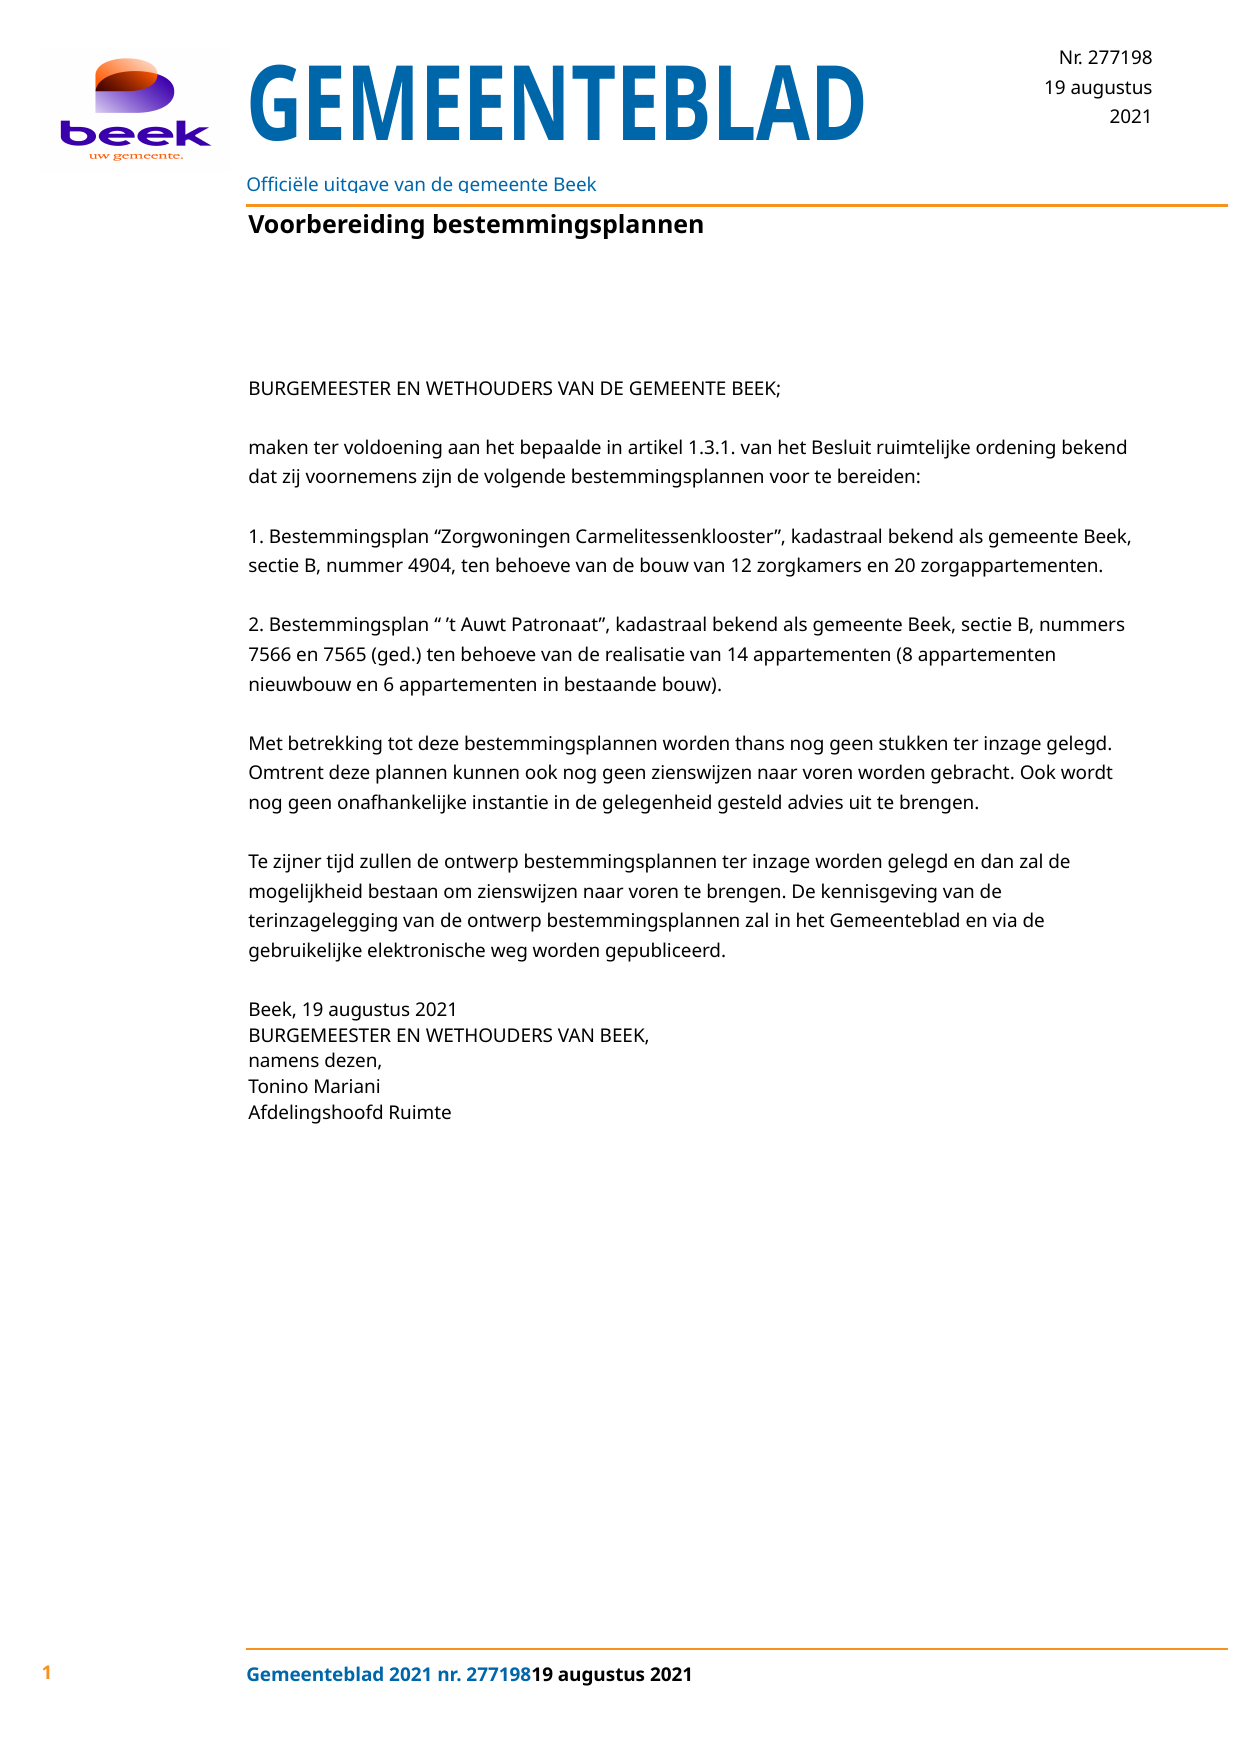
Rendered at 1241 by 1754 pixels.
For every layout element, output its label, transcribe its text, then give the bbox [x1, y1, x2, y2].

text BURGEMEESTER EN WETHOUDERS VAN DE GEMEENTE BEEK; [248, 375, 1152, 401]
text Beek, 19 augustus 2021 [248, 996, 1152, 1022]
picture [41, 47, 231, 172]
text 1. Bestemmingsplan “Zorgwoningen Carmelitessenklooster”, kadastraal bekend als gemeente Beek, sectie B, nummer 4904, ten behoeve van de bouw van 12 zorgkamers en 20 zorgappartementen. [248, 523, 1152, 578]
text Afdelingshoofd Ruimte [248, 1099, 1152, 1125]
text 2. Bestemmingsplan “ ’t Auwt Patronaat”, kadastraal bekend als gemeente Beek, sectie B, nummers 7566 en 7565 (ged.) ten behoeve van de realisatie van 14 appartementen (8 appartementen nieuwbouw en 6 appartementen in bestaande bouw). [248, 612, 1152, 696]
text BURGEMEESTER EN WETHOUDERS VAN BEEK, [248, 1022, 1152, 1048]
text Met betrekking tot deze bestemmingsplannen worden thans nog geen stukken ter inzage gelegd. Omtrent deze plannen kunnen ook nog geen zienswijzen naar voren worden gebracht. Ook wordt nog geen onafhankelijke instantie in de gelegenheid gesteld advies uit te brengen. [248, 730, 1152, 815]
text Voorbereiding bestemmingsplannen [248, 207, 1152, 241]
text Tonino Mariani [248, 1073, 1152, 1099]
text maken ter voldoening aan het bepaalde in artikel 1.3.1. van het Besluit ruimtelijke ordening bekend dat zij voornemens zijn de volgende bestemmingsplannen voor te bereiden: [248, 434, 1152, 489]
text namens dezen, [248, 1048, 1152, 1073]
text Te zijner tijd zullen de ontwerp bestemmingsplannen ter inzage worden gelegd en dan zal de mogelijkheid bestaan om zienswijzen naar voren te brengen. De kennisgeving van de terinzagelegging van de ontwerp bestemmingsplannen zal in het Gemeenteblad en via de gebruikelijke elektronische weg worden gepubliceerd. [248, 848, 1152, 963]
